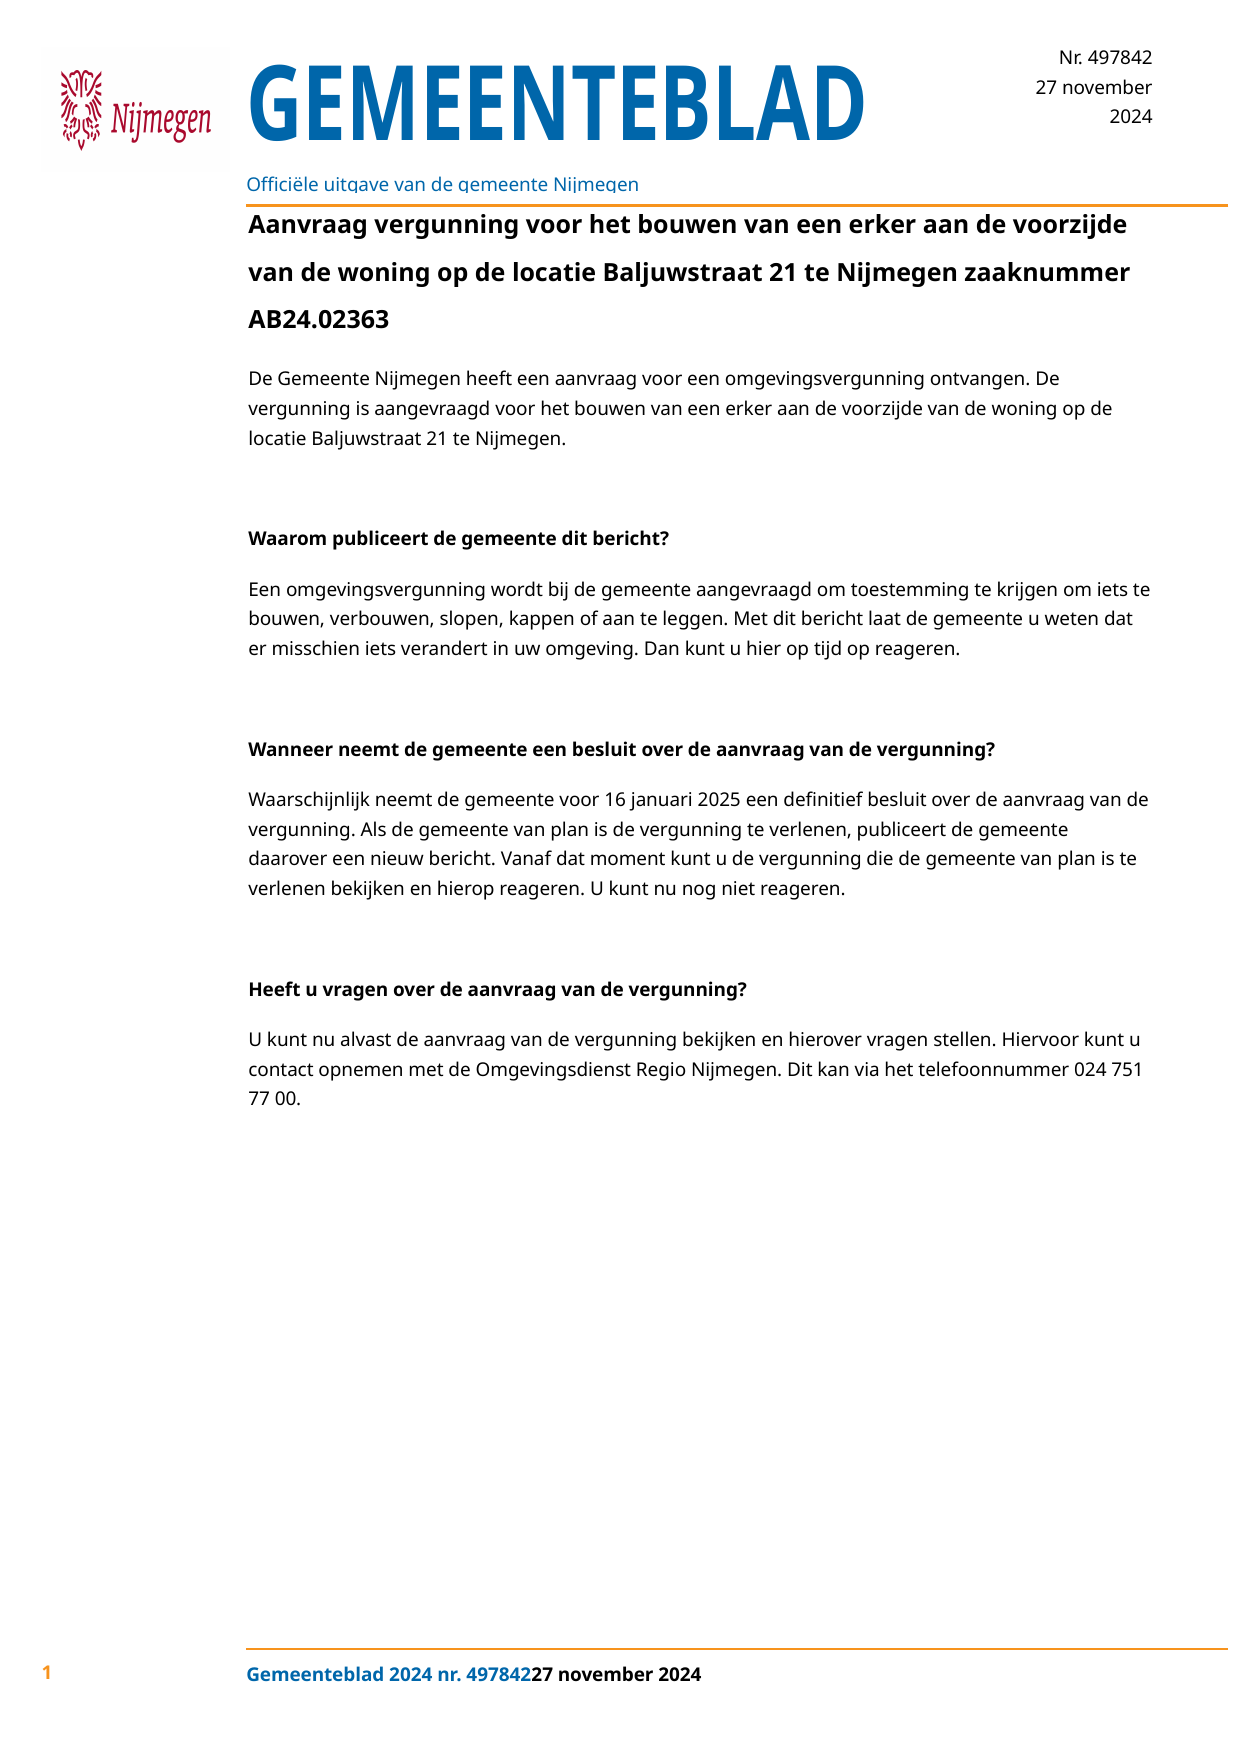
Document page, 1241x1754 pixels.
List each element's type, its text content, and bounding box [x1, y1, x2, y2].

text Een omgevingsvergunning wordt bij de gemeente aangevraagd om toestemming te krijgen om iets te bouwen, verbouwen, slopen, kappen of aan te leggen. Met dit bericht laat de gemeente u weten dat er misschien iets verandert in uw omgeving. Dan kunt u hier op tijd op reageren. [248, 576, 1152, 661]
text Waarschijnlijk neemt de gemeente voor 16 januari 2025 een definitief besluit over de aanvraag van de vergunning. Als de gemeente van plan is de vergunning te verlenen, publiceert de gemeente daarover een nieuw bericht. Vanaf dat moment kunt u de vergunning die de gemeente van plan is te verlenen bekijken en hierop reageren. U kunt nu nog niet reageren. [248, 786, 1152, 901]
text De Gemeente Nijmegen heeft een aanvraag voor een omgevingsvergunning ontvangen. De vergunning is aangevraagd voor het bouwen van een erker aan de voorzijde van de woning op de locatie Baljuwstraat 21 te Nijmegen. [248, 366, 1152, 450]
picture [41, 47, 231, 172]
text U kunt nu alvast de aanvraag van de vergunning bekijken en hierover vragen stellen. Hiervoor kunt u contact opnemen met de Omgevingsdienst Regio Nijmegen. Dit kan via het telefoonnummer 024 751 77 00. [248, 1026, 1152, 1111]
text Waarom publiceert de gemeente dit bericht? [248, 526, 1152, 551]
text Aanvraag vergunning voor het bouwen van een erker aan de voorzijde van de woning op de locatie Baljuwstraat 21 te Nijmegen zaaknummer AB24.02363 [248, 207, 1152, 336]
text Wanneer neemt de gemeente een besluit over de aanvraag van de vergunning? [248, 736, 1152, 762]
text Heeft u vragen over de aanvraag van de vergunning? [248, 976, 1152, 1002]
